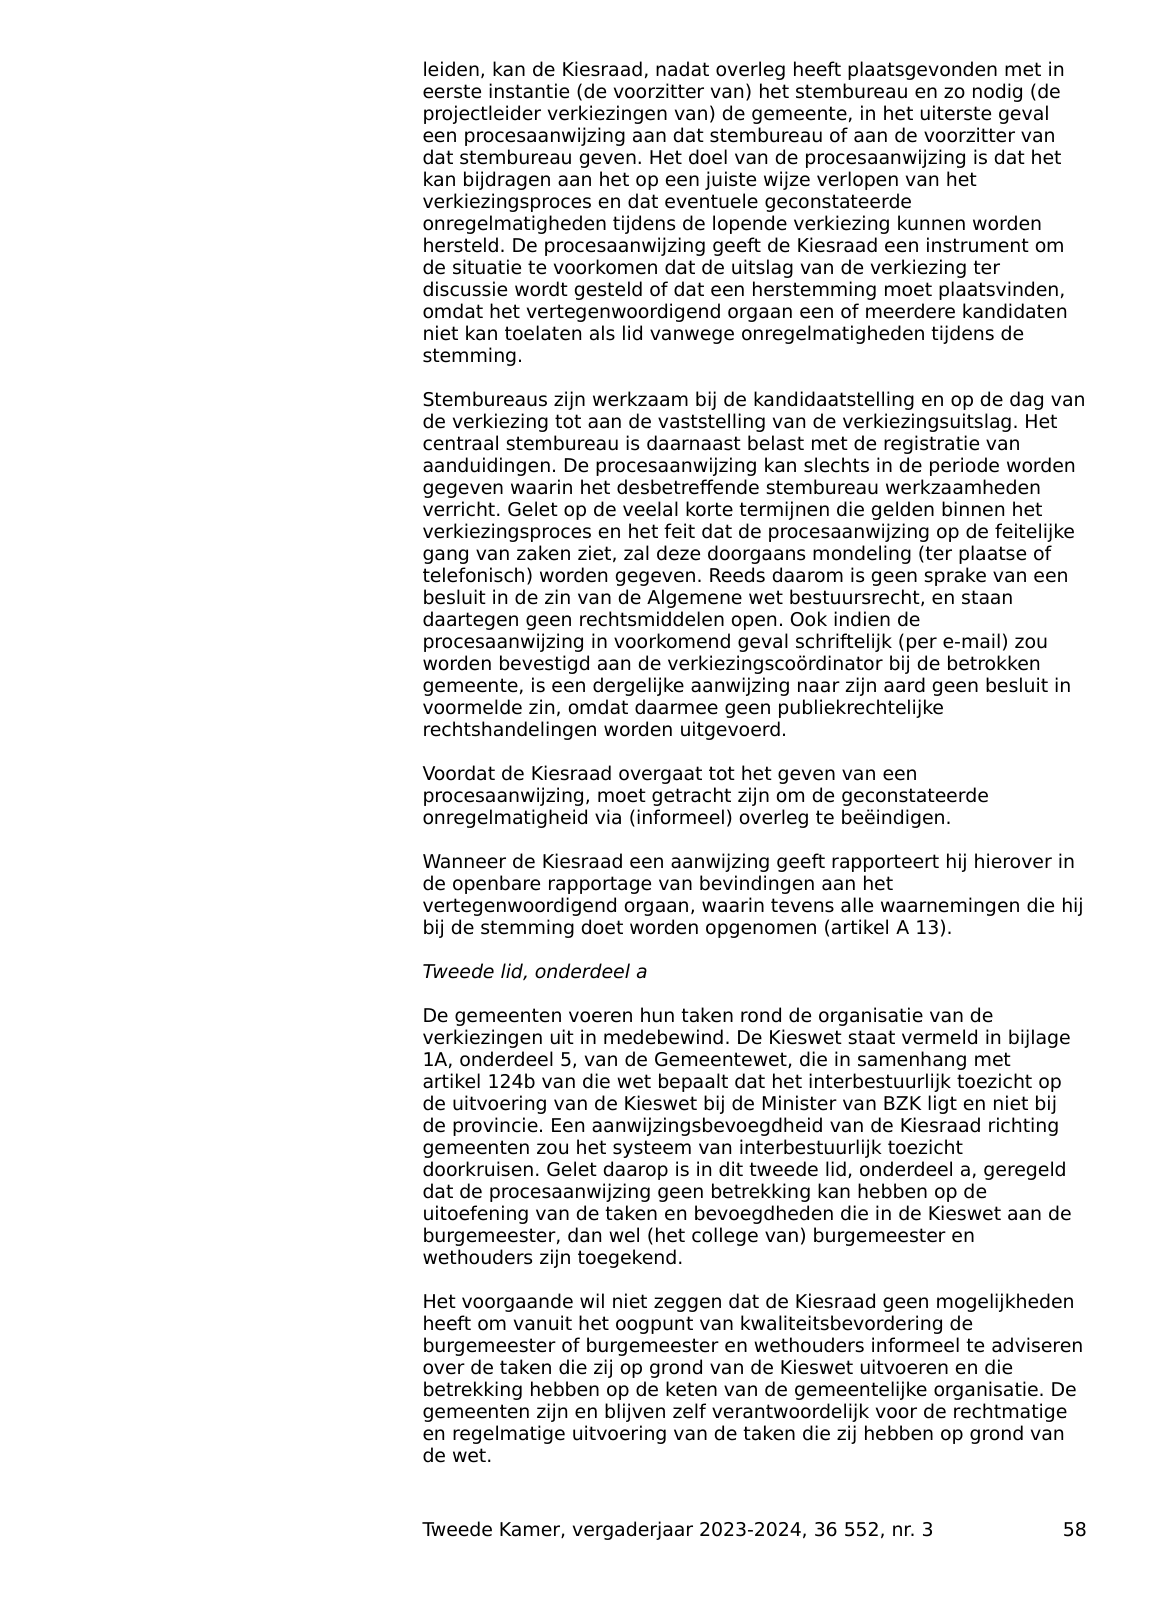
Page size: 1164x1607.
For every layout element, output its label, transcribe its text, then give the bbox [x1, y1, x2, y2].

text Het voorgaande wil niet zeggen dat de Kiesraad geen mogelijkheden heeft om vanuit het oogpunt van kwaliteitsbevordering de burgemeester of burgemeester en wethouders informeel te adviseren over de taken die zij op grond van de Kieswet uitvoeren en die betrekking hebben op de keten van de gemeentelijke organisatie. De gemeenten zijn en blijven zelf verantwoordelijk voor de rechtmatige en regelmatige uitvoering van de taken die zij hebben op grond van de wet. [422, 1291, 1087, 1467]
subtitle Tweede lid, onderdeel a [422, 961, 1087, 983]
text Wanneer de Kiesraad een aanwijzing geeft rapporteert hij hierover in de openbare rapportage van bevindingen aan het vertegenwoordigend orgaan, waarin tevens alle waarnemingen die hij bij de stemming doet worden opgenomen (artikel A 13). [422, 851, 1087, 939]
text Stembureaus zijn werkzaam bij de kandidaatstelling en op de dag van de verkiezing tot aan de vaststelling van de verkiezingsuitslag. Het centraal stembureau is daarnaast belast met de registratie van aanduidingen. De procesaanwijzing kan slechts in de periode worden gegeven waarin het desbetreffende stembureau werkzaamheden verricht. Gelet op de veelal korte termijnen die gelden binnen het verkiezingsproces en het feit dat de procesaanwijzing op de feitelijke gang van zaken ziet, zal deze doorgaans mondeling (ter plaatse of telefonisch) worden gegeven. Reeds daarom is geen sprake van een besluit in de zin van de Algemene wet bestuursrecht, en staan daartegen geen rechtsmiddelen open. Ook indien de procesaanwijzing in voorkomend geval schriftelijk (per e-mail) zou worden bevestigd aan de verkiezingscoördinator bij de betrokken gemeente, is een dergelijke aanwijzing naar zijn aard geen besluit in voormelde zin, omdat daarmee geen publiekrechtelijke rechtshandelingen worden uitgevoerd. [422, 389, 1087, 741]
text De gemeenten voeren hun taken rond de organisatie van de verkiezingen uit in medebewind. De Kieswet staat vermeld in bijlage 1A, onderdeel 5, van de Gemeentewet, die in samenhang met artikel 124b van die wet bepaalt dat het interbestuurlijk toezicht op de uitvoering van de Kieswet bij de Minister van BZK ligt en niet bij de provincie. Een aanwijzingsbevoegdheid van de Kiesraad richting gemeenten zou het systeem van interbestuurlijk toezicht doorkruisen. Gelet daarop is in dit tweede lid, onderdeel a, geregeld dat de procesaanwijzing geen betrekking kan hebben op de uitoefening van de taken en bevoegdheden die in de Kieswet aan de burgemeester, dan wel (het college van) burgemeester en wethouders zijn toegekend. [422, 1005, 1087, 1269]
text Voordat de Kiesraad overgaat tot het geven van een procesaanwijzing, moet getracht zijn om de geconstateerde onregelmatigheid via (informeel) overleg te beëindigen. [422, 763, 1087, 829]
text leiden, kan de Kiesraad, nadat overleg heeft plaatsgevonden met in eerste instantie (de voorzitter van) het stembureau en zo nodig (de projectleider verkiezingen van) de gemeente, in het uiterste geval een procesaanwijzing aan dat stembureau of aan de voorzitter van dat stembureau geven. Het doel van de procesaanwijzing is dat het kan bijdragen aan het op een juiste wijze verlopen van het verkiezingsproces en dat eventuele geconstateerde onregelmatigheden tijdens de lopende verkiezing kunnen worden hersteld. De procesaanwijzing geeft de Kiesraad een instrument om de situatie te voorkomen dat de uitslag van de verkiezing ter discussie wordt gesteld of dat een herstemming moet plaatsvinden, omdat het vertegenwoordigend orgaan een of meerdere kandidaten niet kan toelaten als lid vanwege onregelmatigheden tijdens de stemming. [422, 59, 1087, 367]
